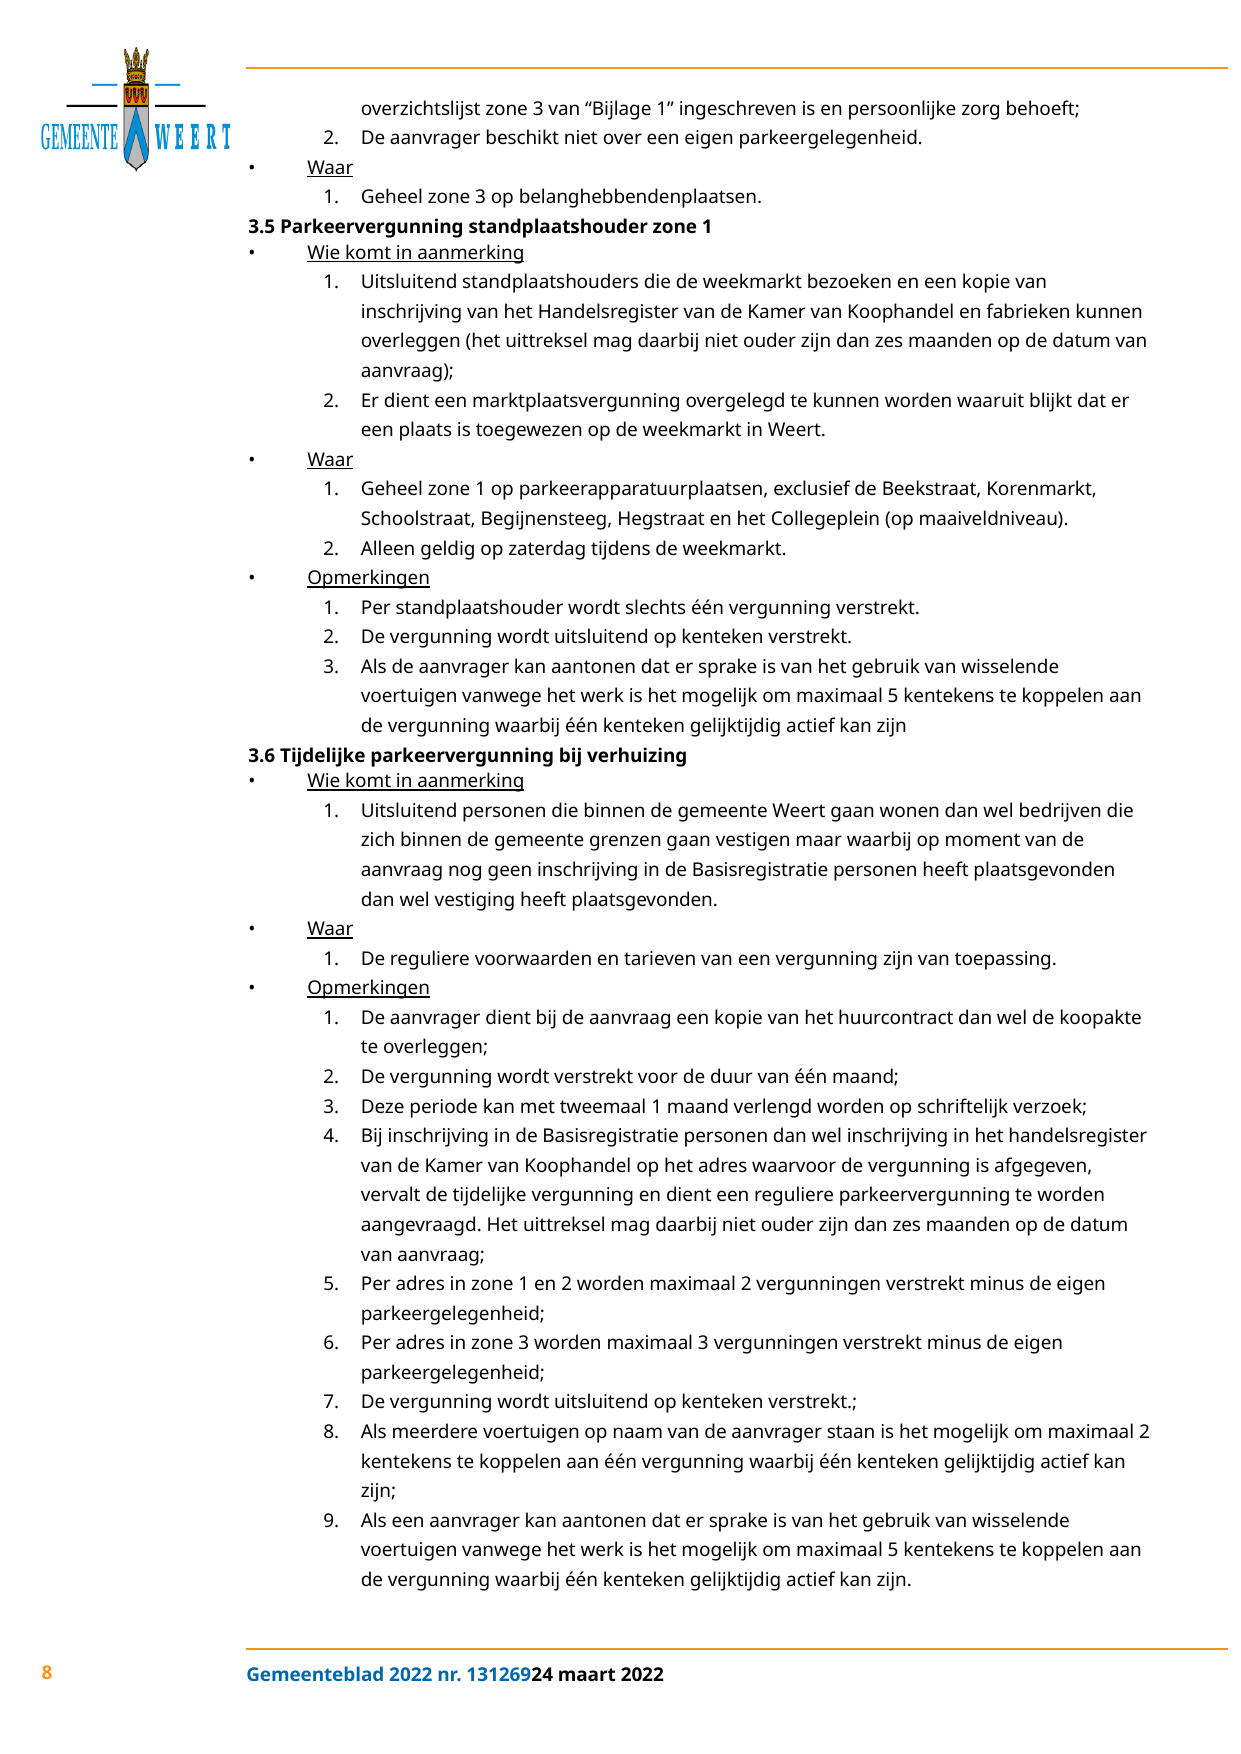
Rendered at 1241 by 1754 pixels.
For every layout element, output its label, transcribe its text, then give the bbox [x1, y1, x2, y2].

list Als een aanvrager kan aantonen dat er sprake is van het gebruik van wisselende voertuigen vanwege het werk is het mogelijk om maximaal 5 kentekens te koppelen aan de vergunning waarbij één kenteken gelijktijdig actief kan zijn. [323, 1507, 1152, 1592]
list Als de aanvrager kan aantonen dat er sprake is van het gebruik van wisselende voertuigen vanwege het werk is het mogelijk om maximaal 5 kentekens te koppelen aan de vergunning waarbij één kenteken gelijktijdig actief kan zijn [323, 653, 1152, 738]
text 3.5 Parkeervergunning standplaatshouder zone 1 [248, 213, 1152, 239]
list Bij inschrijving in de Basisregistratie personen dan wel inschrijving in het handelsregister van de Kamer van Koophandel op het adres waarvoor de vergunning is afgegeven, vervalt de tijdelijke vergunning en dient een reguliere parkeervergunning te worden aangevraagd. Het uittreksel mag daarbij niet ouder zijn dan zes maanden op de datum van aanvraag; [323, 1122, 1152, 1267]
list De vergunning wordt uitsluitend op kenteken verstrekt.; [323, 1389, 1152, 1414]
list Per adres in zone 1 en 2 worden maximaal 2 vergunningen verstrekt minus de eigen parkeergelegenheid; [323, 1270, 1152, 1326]
list Geheel zone 1 op parkeerapparatuurplaatsen, exclusief de Beekstraat, Korenmarkt, Schoolstraat, Begijnensteeg, Hegstraat en het Collegeplein (op maaiveldniveau). [323, 476, 1152, 531]
list De aanvrager beschikt niet over een eigen parkeergelegenheid. [323, 124, 1152, 150]
list Deze periode kan met tweemaal 1 maand verlengd worden op schriftelijk verzoek; [323, 1093, 1152, 1119]
list Geheel zone 3 op belanghebbendenplaatsen. [323, 183, 1152, 209]
list Er dient een marktplaatsvergunning overgelegd te kunnen worden waaruit blijkt dat er een plaats is toegewezen op de weekmarkt in Weert. [323, 387, 1152, 442]
list De reguliere voorwaarden en tarieven van een vergunning zijn van toepassing. [323, 945, 1152, 971]
list Alleen geldig op zaterdag tijdens de weekmarkt. [323, 535, 1152, 560]
list Waar [248, 446, 1152, 472]
list Wie komt in aanmerking [248, 767, 1152, 793]
list Per standplaatshouder wordt slechts één vergunning verstrekt. [323, 594, 1152, 619]
list overzichtslijst zone 3 van “Bijlage 1” ingeschreven is en persoonlijke zorg behoeft; [323, 95, 1152, 121]
text 3.6 Tijdelijke parkeervergunning bij verhuizing [248, 742, 1152, 767]
list Wie komt in aanmerking [248, 239, 1152, 264]
list Uitsluitend personen die binnen de gemeente Weert gaan wonen dan wel bedrijven die zich binnen de gemeente grenzen gaan vestigen maar waarbij op moment van de aanvraag nog geen inschrijving in de Basisregistratie personen heeft plaatsgevonden dan wel vestiging heeft plaatsgevonden. [323, 797, 1152, 912]
list Opmerkingen [248, 564, 1152, 590]
list Uitsluitend standplaatshouders die de weekmarkt bezoeken en een kopie van inschrijving van het Handelsregister van de Kamer van Koophandel en fabrieken kunnen overleggen (het uittreksel mag daarbij niet ouder zijn dan zes maanden op de datum van aanvraag); [323, 268, 1152, 383]
list Als meerdere voertuigen op naam van de aanvrager staan is het mogelijk om maximaal 2 kentekens te koppelen aan één vergunning waarbij één kenteken gelijktijdig actief kan zijn; [323, 1418, 1152, 1503]
list Opmerkingen [248, 974, 1152, 1000]
list Per adres in zone 3 worden maximaal 3 vergunningen verstrekt minus de eigen parkeergelegenheid; [323, 1329, 1152, 1385]
list De aanvrager dient bij de aanvraag een kopie van het huurcontract dan wel de koopakte te overleggen; [323, 1004, 1152, 1059]
picture [41, 47, 231, 172]
list Waar [248, 154, 1152, 180]
list De vergunning wordt verstrekt voor de duur van één maand; [323, 1063, 1152, 1089]
list Waar [248, 915, 1152, 941]
list De vergunning wordt uitsluitend op kenteken verstrekt. [323, 623, 1152, 649]
